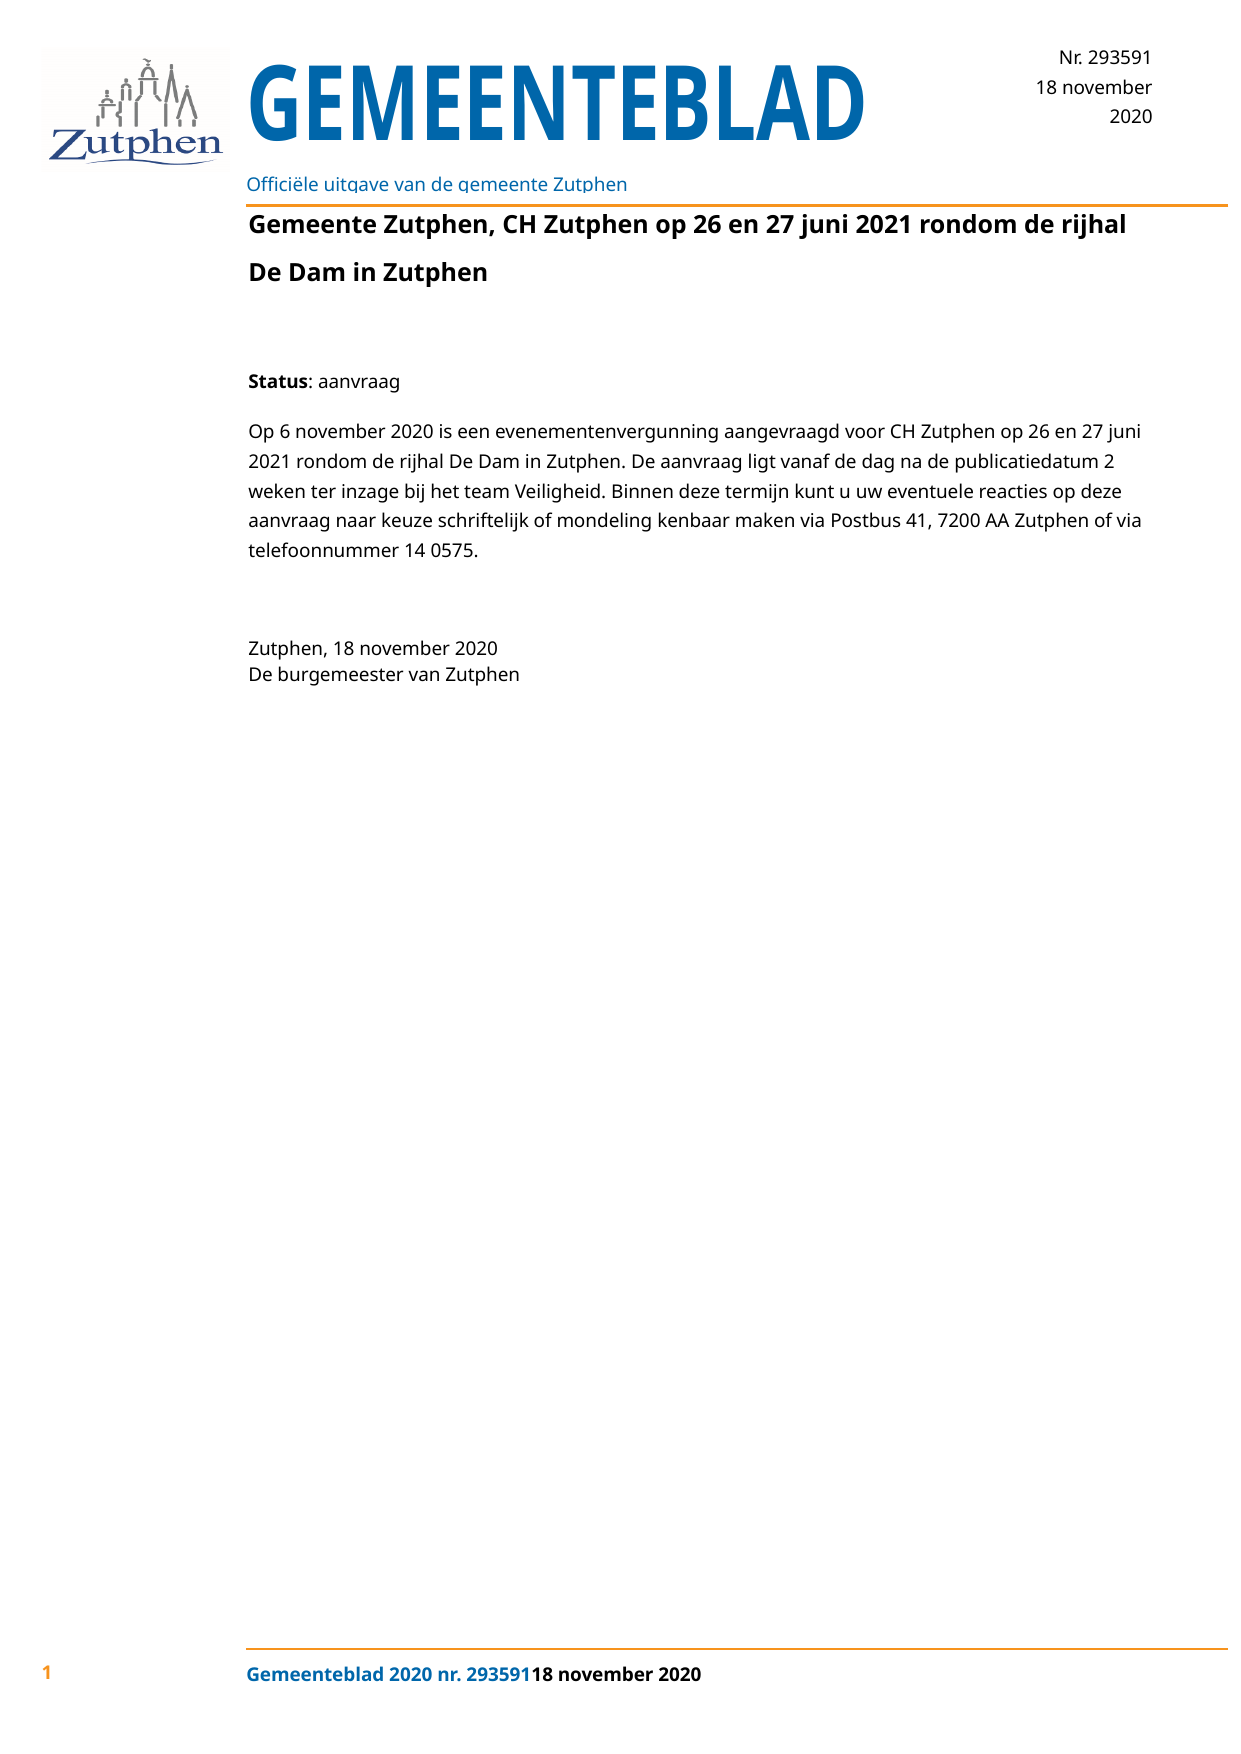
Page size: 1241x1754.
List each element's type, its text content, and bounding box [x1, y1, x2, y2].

text Status: aanvraag [248, 368, 1152, 394]
picture [41, 47, 231, 172]
text De burgemeester van Zutphen [248, 661, 1152, 687]
text Zutphen, 18 november 2020 [248, 635, 1152, 661]
text Op 6 november 2020 is een evenementenvergunning aangevraagd voor CH Zutphen op 26 en 27 juni 2021 rondom de rijhal De Dam in Zutphen. De aanvraag ligt vanaf de dag na de publicatiedatum 2 weken ter inzage bij het team Veiligheid. Binnen deze termijn kunt u uw eventuele reacties op deze aanvraag naar keuze schriftelijk of mondeling kenbaar maken via Postbus 41, 7200 AA Zutphen of via telefoonnummer 14 0575. [248, 419, 1152, 563]
text Gemeente Zutphen, CH Zutphen op 26 en 27 juni 2021 rondom de rijhal De Dam in Zutphen [248, 207, 1152, 288]
